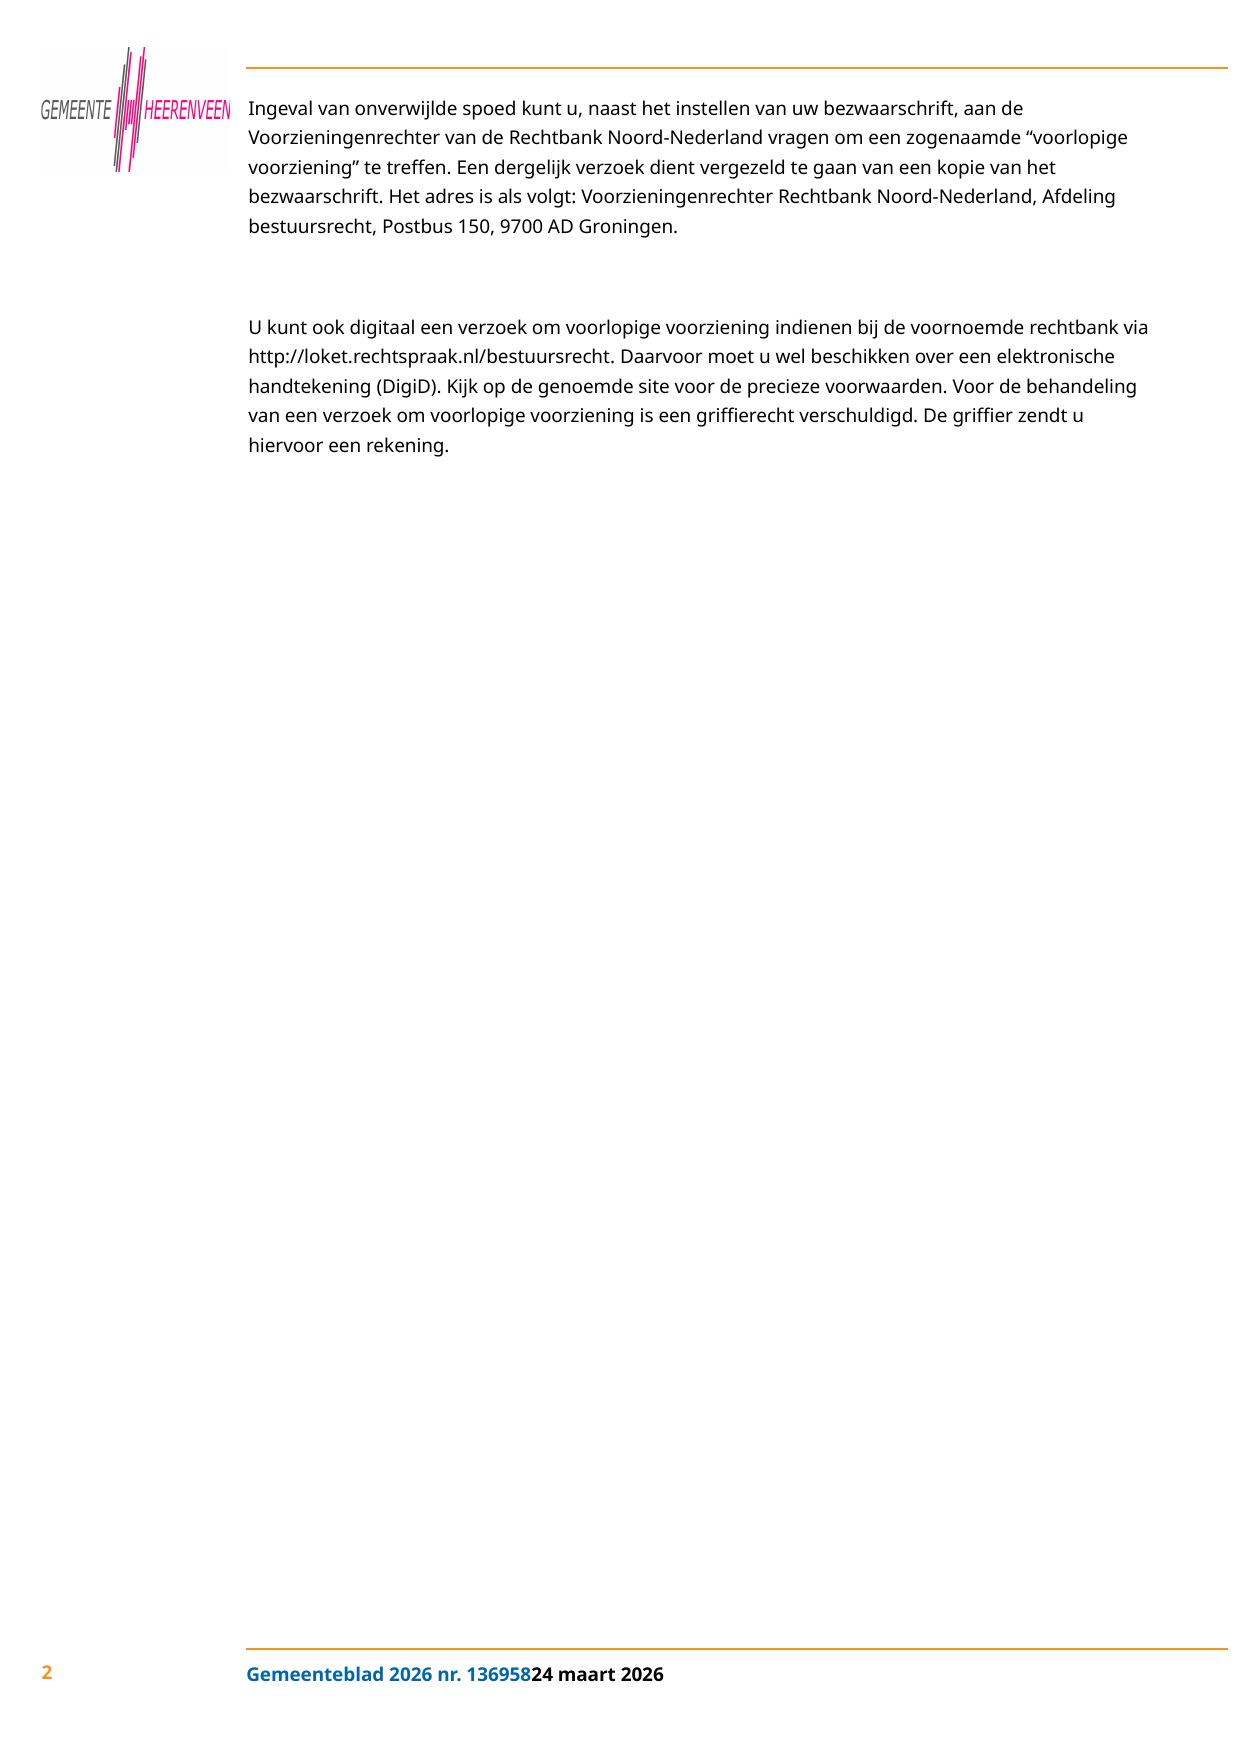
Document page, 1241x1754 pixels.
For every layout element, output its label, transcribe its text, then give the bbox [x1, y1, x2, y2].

text U kunt ook digitaal een verzoek om voorlopige voorziening indienen bij de voornoemde rechtbank via http://loket.rechtspraak.nl/bestuursrecht. Daarvoor moet u wel beschikken over een elektronische handtekening (DigiD). Kijk op de genoemde site voor de precieze voorwaarden. Voor de behandeling van een verzoek om voorlopige voorziening is een griffierecht verschuldigd. De griffier zendt u hiervoor een rekening. [248, 314, 1152, 458]
text Ingeval van onverwijlde spoed kunt u, naast het instellen van uw bezwaarschrift, aan de Voorzieningenrechter van de Rechtbank Noord-Nederland vragen om een zogenaamde “voorlopige voorziening” te treffen. Een dergelijk verzoek dient vergezeld te gaan van een kopie van het bezwaarschrift. Het adres is als volgt: Voorzieningenrechter Rechtbank Noord-Nederland, Afdeling bestuursrecht, Postbus 150, 9700 AD Groningen. [248, 95, 1152, 239]
picture [41, 47, 231, 172]
